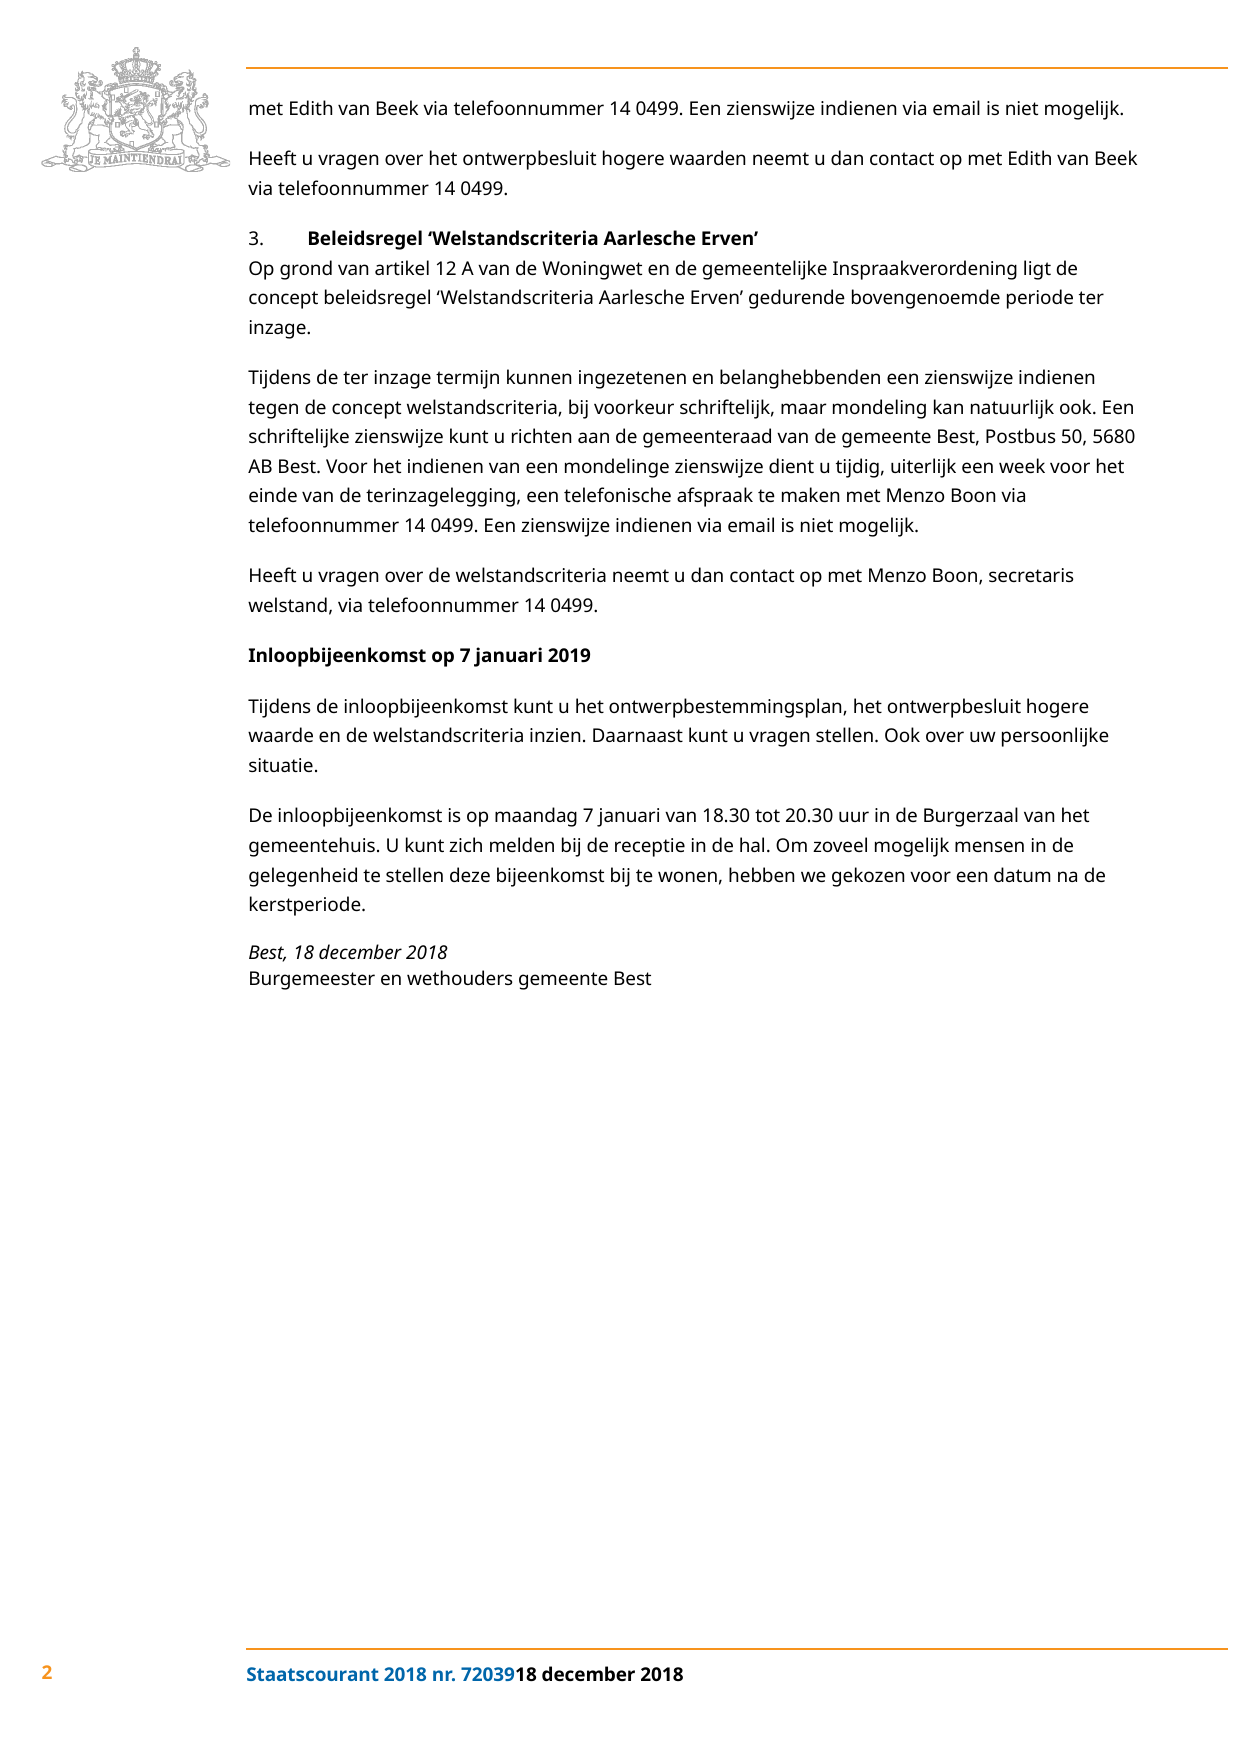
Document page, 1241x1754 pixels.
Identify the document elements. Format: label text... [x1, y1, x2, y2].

text Inloopbijeenkomst op 7 januari 2019 [248, 643, 1152, 668]
text Heeft u vragen over het ontwerpbesluit hogere waarden neemt u dan contact op met Edith van Beek via telefoonnummer 14 0499. [248, 145, 1152, 201]
text Tijdens de ter inzage termijn kunnen ingezetenen en belanghebbenden een zienswijze indienen tegen de concept welstandscriteria, bij voorkeur schriftelijk, maar mondeling kan natuurlijk ook. Een schriftelijke zienswijze kunt u richten aan de gemeenteraad van de gemeente Best, Postbus 50, 5680 AB Best. Voor het indienen van een mondelinge zienswijze dient u tijdig, uiterlijk een week voor het einde van de terinzagelegging, een telefonische afspraak te maken met Menzo Boon via telefoonnummer 14 0499. Een zienswijze indienen via email is niet mogelijk. [248, 364, 1152, 538]
text Tijdens de inloopbijeenkomst kunt u het ontwerpbestemmingsplan, het ontwerpbesluit hogere waarde en de welstandscriteria inzien. Daarnaast kunt u vragen stellen. Ook over uw persoonlijke situatie. [248, 693, 1152, 778]
text Heeft u vragen over de welstandscriteria neemt u dan contact op met Menzo Boon, secretaris welstand, via telefoonnummer 14 0499. [248, 563, 1152, 618]
text Burgemeester en wethouders gemeente Best [248, 965, 1152, 991]
text Op grond van artikel 12 A van de Woningwet en de gemeentelijke Inspraakverordening ligt de concept beleidsregel ‘Welstandscriteria Aarlesche Erven’ gedurende bovengenoemde periode ter inzage. [248, 255, 1152, 340]
list Beleidsregel ‘Welstandscriteria Aarlesche Erven’ [248, 225, 1152, 251]
text Best, 18 december 2018 [248, 939, 1152, 965]
text met Edith van Beek via telefoonnummer 14 0499. Een zienswijze indienen via email is niet mogelijk. [248, 95, 1152, 121]
picture [41, 47, 231, 172]
text De inloopbijeenkomst is op maandag 7 januari van 18.30 tot 20.30 uur in de Burgerzaal van het gemeentehuis. U kunt zich melden bij de receptie in de hal. Om zoveel mogelijk mensen in de gelegenheid te stellen deze bijeenkomst bij te wonen, hebben we gekozen voor een datum na de kerstperiode. [248, 803, 1152, 917]
